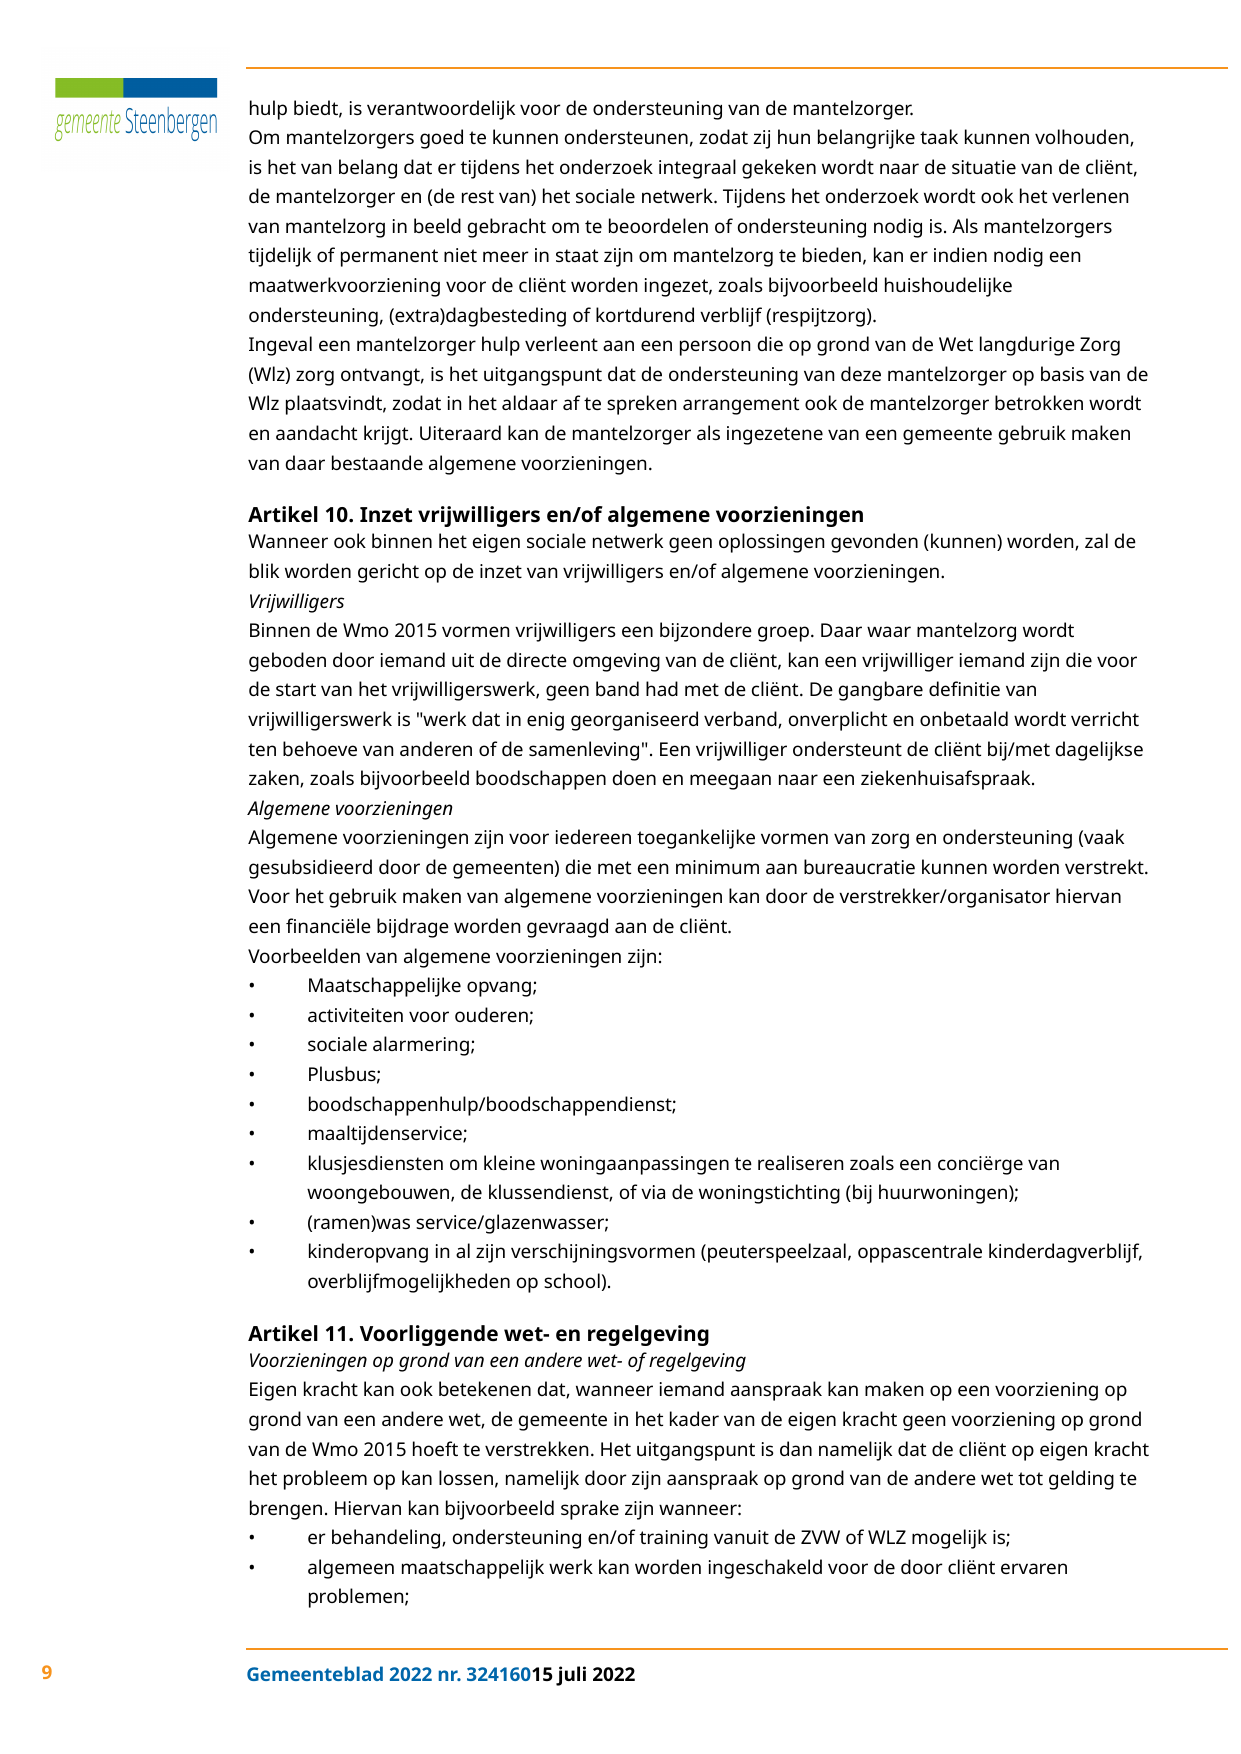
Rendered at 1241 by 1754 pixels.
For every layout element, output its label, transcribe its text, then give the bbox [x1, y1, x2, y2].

list er behandeling, ondersteuning en/of training vanuit de ZVW of WLZ mogelijk is; [248, 1524, 1152, 1550]
text Wanneer ook binnen het eigen sociale netwerk geen oplossingen gevonden (kunnen) worden, zal de blik worden gericht op de inzet van vrijwilligers en/of algemene voorzieningen. [248, 529, 1152, 584]
text hulp biedt, is verantwoordelijk voor de ondersteuning van de mantelzorger. [248, 95, 1152, 121]
text Vrijwilligers [248, 588, 1152, 613]
text Voorzieningen op grond van een andere wet- of regelgeving [248, 1347, 1152, 1373]
list Plusbus; [248, 1061, 1152, 1087]
text Artikel 11. Voorliggende wet- en regelgeving [248, 1319, 1152, 1347]
list activiteiten voor ouderen; [248, 1002, 1152, 1028]
text Om mantelzorgers goed te kunnen ondersteunen, zodat zij hun belangrijke taak kunnen volhouden, is het van belang dat er tijdens het onderzoek integraal gekeken wordt naar de situatie van de cliënt, de mantelzorger en (de rest van) het sociale netwerk. Tijdens het onderzoek wordt ook het verlenen van mantelzorg in beeld gebracht om te beoordelen of ondersteuning nodig is. Als mantelzorgers tijdelijk of permanent niet meer in staat zijn om mantelzorg te bieden, kan er indien nodig een maatwerkvoorziening voor de cliënt worden ingezet, zoals bijvoorbeeld huishoudelijke ondersteuning, (extra)dagbesteding of kortdurend verblijf (respijtzorg). [248, 124, 1152, 328]
text Ingeval een mantelzorger hulp verleent aan een persoon die op grond van de Wet langdurige Zorg (Wlz) zorg ontvangt, is het uitgangspunt dat de ondersteuning van deze mantelzorger op basis van de Wlz plaatsvindt, zodat in het aldaar af te spreken arrangement ook de mantelzorger betrokken wordt en aandacht krijgt. Uiteraard kan de mantelzorger als ingezetene van een gemeente gebruik maken van daar bestaande algemene voorzieningen. [248, 331, 1152, 476]
text Artikel 10. Inzet vrijwilligers en/of algemene voorzieningen [248, 500, 1152, 529]
list Maatschappelijke opvang; [248, 972, 1152, 998]
list kinderopvang in al zijn verschijningsvormen (peuterspeelzaal, oppascentrale kinderdagverblijf, overblijfmogelijkheden op school). [248, 1239, 1152, 1294]
text Algemene voorzieningen [248, 795, 1152, 821]
list sociale alarmering; [248, 1032, 1152, 1057]
text Algemene voorzieningen zijn voor iedereen toegankelijke vormen van zorg en ondersteuning (vaak gesubsidieerd door de gemeenten) die met een minimum aan bureaucratie kunnen worden verstrekt. Voor het gebruik maken van algemene voorzieningen kan door de verstrekker/organisator hiervan een financiële bijdrage worden gevraagd aan de cliënt. [248, 824, 1152, 939]
list (ramen)was service/glazenwasser; [248, 1209, 1152, 1235]
text Eigen kracht kan ook betekenen dat, wanneer iemand aanspraak kan maken op een voorziening op grond van een andere wet, de gemeente in het kader van de eigen kracht geen voorziening op grond van de Wmo 2015 hoeft te verstrekken. Het uitgangspunt is dan namelijk dat de cliënt op eigen kracht het probleem op kan lossen, namelijk door zijn aanspraak op grond van de andere wet tot gelding te brengen. Hiervan kan bijvoorbeeld sprake zijn wanneer: [248, 1377, 1152, 1521]
list algemeen maatschappelijk werk kan worden ingeschakeld voor de door cliënt ervaren problemen; [248, 1554, 1152, 1609]
list boodschappenhulp/boodschappendienst; [248, 1091, 1152, 1116]
list klusjesdiensten om kleine woningaanpassingen te realiseren zoals een conciërge van woongebouwen, de klussendienst, of via de woningstichting (bij huurwoningen); [248, 1150, 1152, 1205]
text Binnen de Wmo 2015 vormen vrijwilligers een bijzondere groep. Daar waar mantelzorg wordt geboden door iemand uit de directe omgeving van de cliënt, kan een vrijwilliger iemand zijn die voor de start van het vrijwilligerswerk, geen band had met de cliënt. De gangbare definitie van vrijwilligerswerk is "werk dat in enig georganiseerd verband, onverplicht en onbetaald wordt verricht ten behoeve van anderen of de samenleving". Een vrijwilliger ondersteunt de cliënt bij/met dagelijkse zaken, zoals bijvoorbeeld boodschappen doen en meegaan naar een ziekenhuisafspraak. [248, 617, 1152, 791]
text Voorbeelden van algemene voorzieningen zijn: [248, 943, 1152, 968]
list maaltijdenservice; [248, 1120, 1152, 1146]
picture [41, 47, 231, 172]
